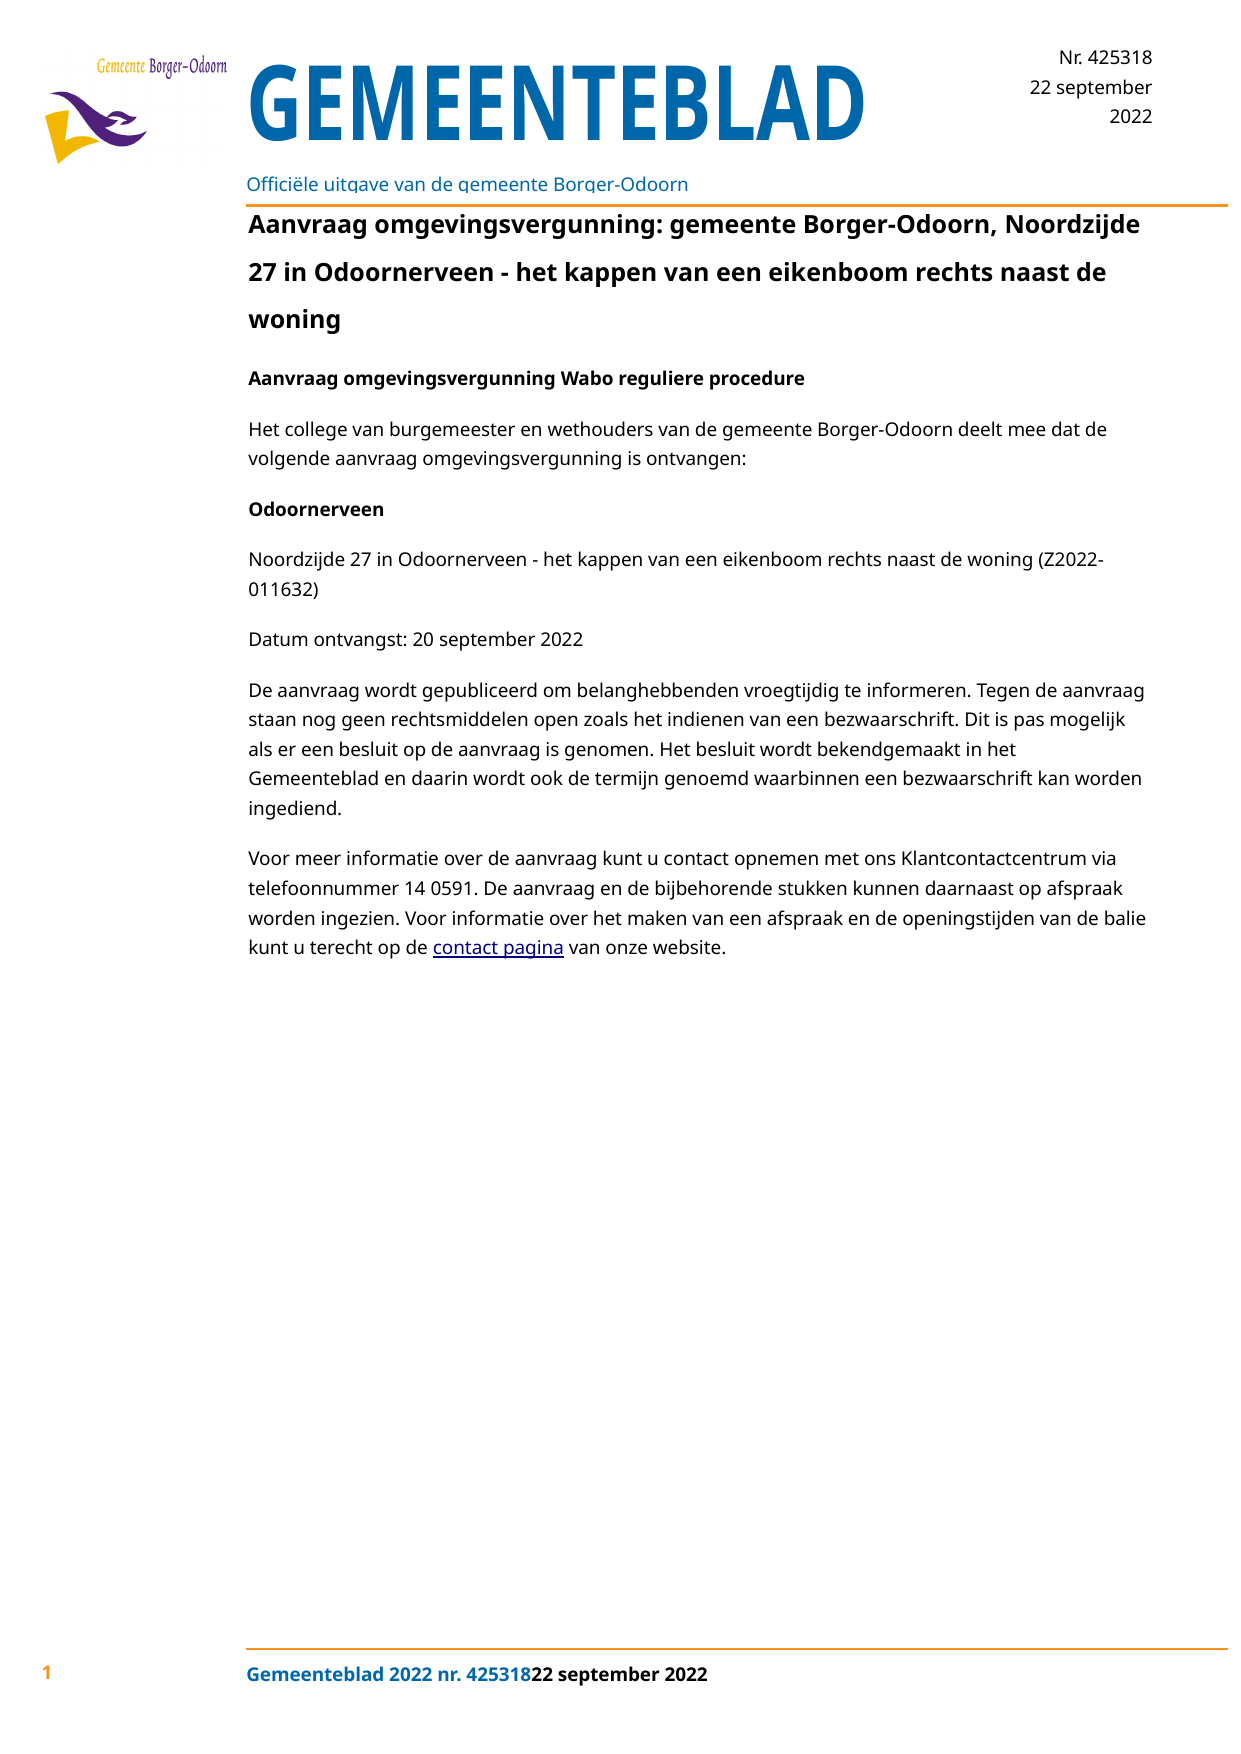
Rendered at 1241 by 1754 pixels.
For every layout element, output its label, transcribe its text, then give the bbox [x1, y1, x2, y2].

text Aanvraag omgevingsvergunning Wabo reguliere procedure [248, 366, 1152, 391]
text Datum ontvangst: 20 september 2022 [248, 626, 1152, 652]
text Het college van burgemeester en wethouders van de gemeente Borger-Odoorn deelt mee dat de volgende aanvraag omgevingsvergunning is ontvangen: [248, 416, 1152, 471]
text Odoornerveen [248, 496, 1152, 522]
picture [41, 47, 231, 172]
text De aanvraag wordt gepubliceerd om belanghebbenden vroegtijdig te informeren. Tegen de aanvraag staan nog geen rechtsmiddelen open zoals het indienen van een bezwaarschrift. Dit is pas mogelijk als er een besluit op de aanvraag is genomen. Het besluit wordt bekendgemaakt in het Gemeenteblad en daarin wordt ook de termijn genoemd waarbinnen een bezwaarschrift kan worden ingediend. [248, 677, 1152, 821]
text Voor meer informatie over de aanvraag kunt u contact opnemen met ons Klantcontactcentrum via telefoonnummer 14 0591. De aanvraag en de bijbehorende stukken kunnen daarnaast op afspraak worden ingezien. Voor informatie over het maken van een afspraak en de openingstijden van de balie kunt u terecht op de contact pagina van onze website. [248, 846, 1152, 960]
text Aanvraag omgevingsvergunning: gemeente Borger-Odoorn, Noordzijde 27 in Odoornerveen - het kappen van een eikenboom rechts naast de woning [248, 207, 1152, 336]
text Noordzijde 27 in Odoornerveen - het kappen van een eikenboom rechts naast de woning (Z2022-011632) [248, 546, 1152, 602]
